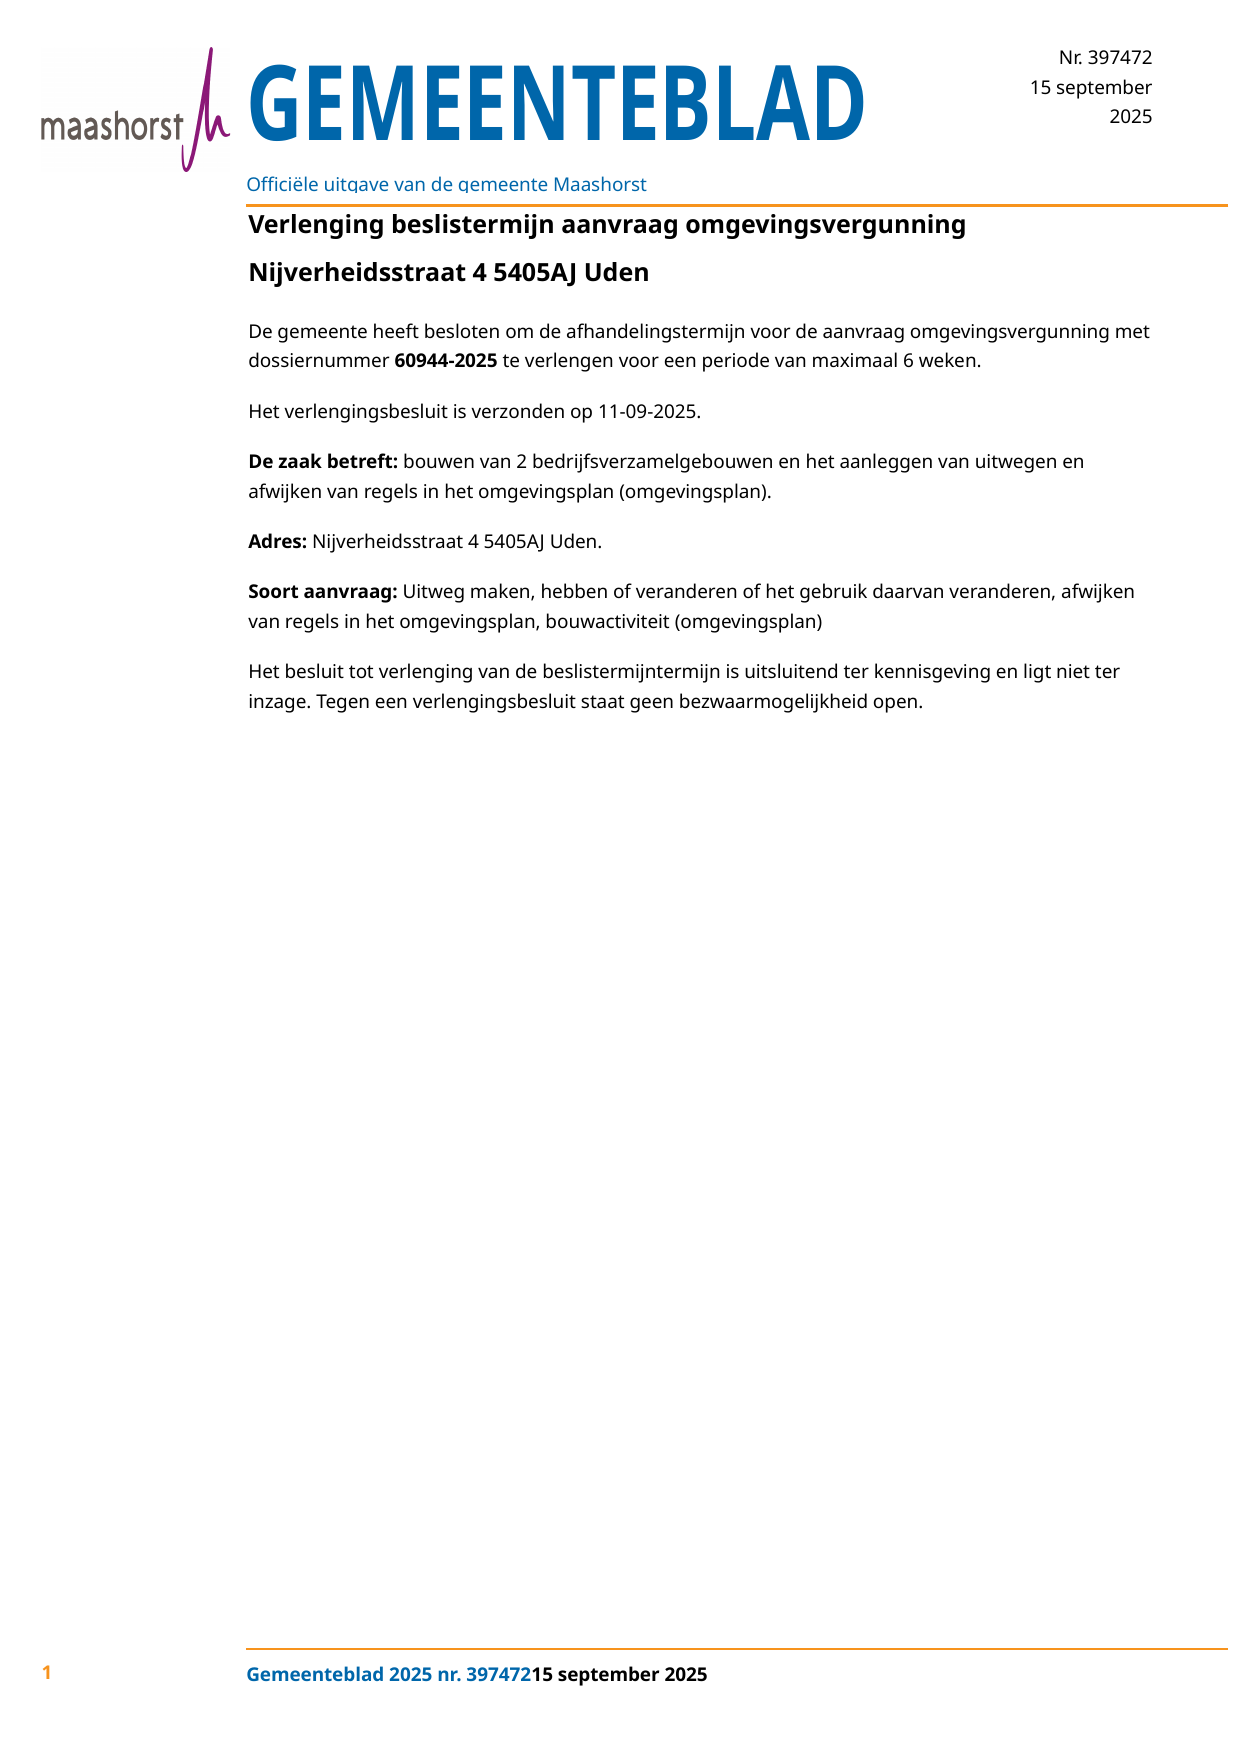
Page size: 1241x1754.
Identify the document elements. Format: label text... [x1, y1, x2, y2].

text De gemeente heeft besloten om de afhandelingstermijn voor de aanvraag omgevingsvergunning met dossiernummer 60944-2025 te verlengen voor een periode van maximaal 6 weken. [248, 318, 1152, 373]
text Het besluit tot verlenging van de beslistermijntermijn is uitsluitend ter kennisgeving en ligt niet ter inzage. Tegen een verlengingsbesluit staat geen bezwaarmogelijkheid open. [248, 659, 1152, 714]
text Soort aanvraag: Uitweg maken, hebben of veranderen of het gebruik daarvan veranderen, afwijken van regels in het omgevingsplan, bouwactiviteit (omgevingsplan) [248, 579, 1152, 634]
text Het verlengingsbesluit is verzonden op 11-09-2025. [248, 398, 1152, 424]
text Adres: Nijverheidsstraat 4 5405AJ Uden. [248, 528, 1152, 554]
text De zaak betreft: bouwen van 2 bedrijfsverzamelgebouwen en het aanleggen van uitwegen en afwijken van regels in het omgevingsplan (omgevingsplan). [248, 448, 1152, 504]
picture [41, 47, 231, 172]
text Verlenging beslistermijn aanvraag omgevingsvergunning Nijverheidsstraat 4 5405AJ Uden [248, 207, 1152, 288]
